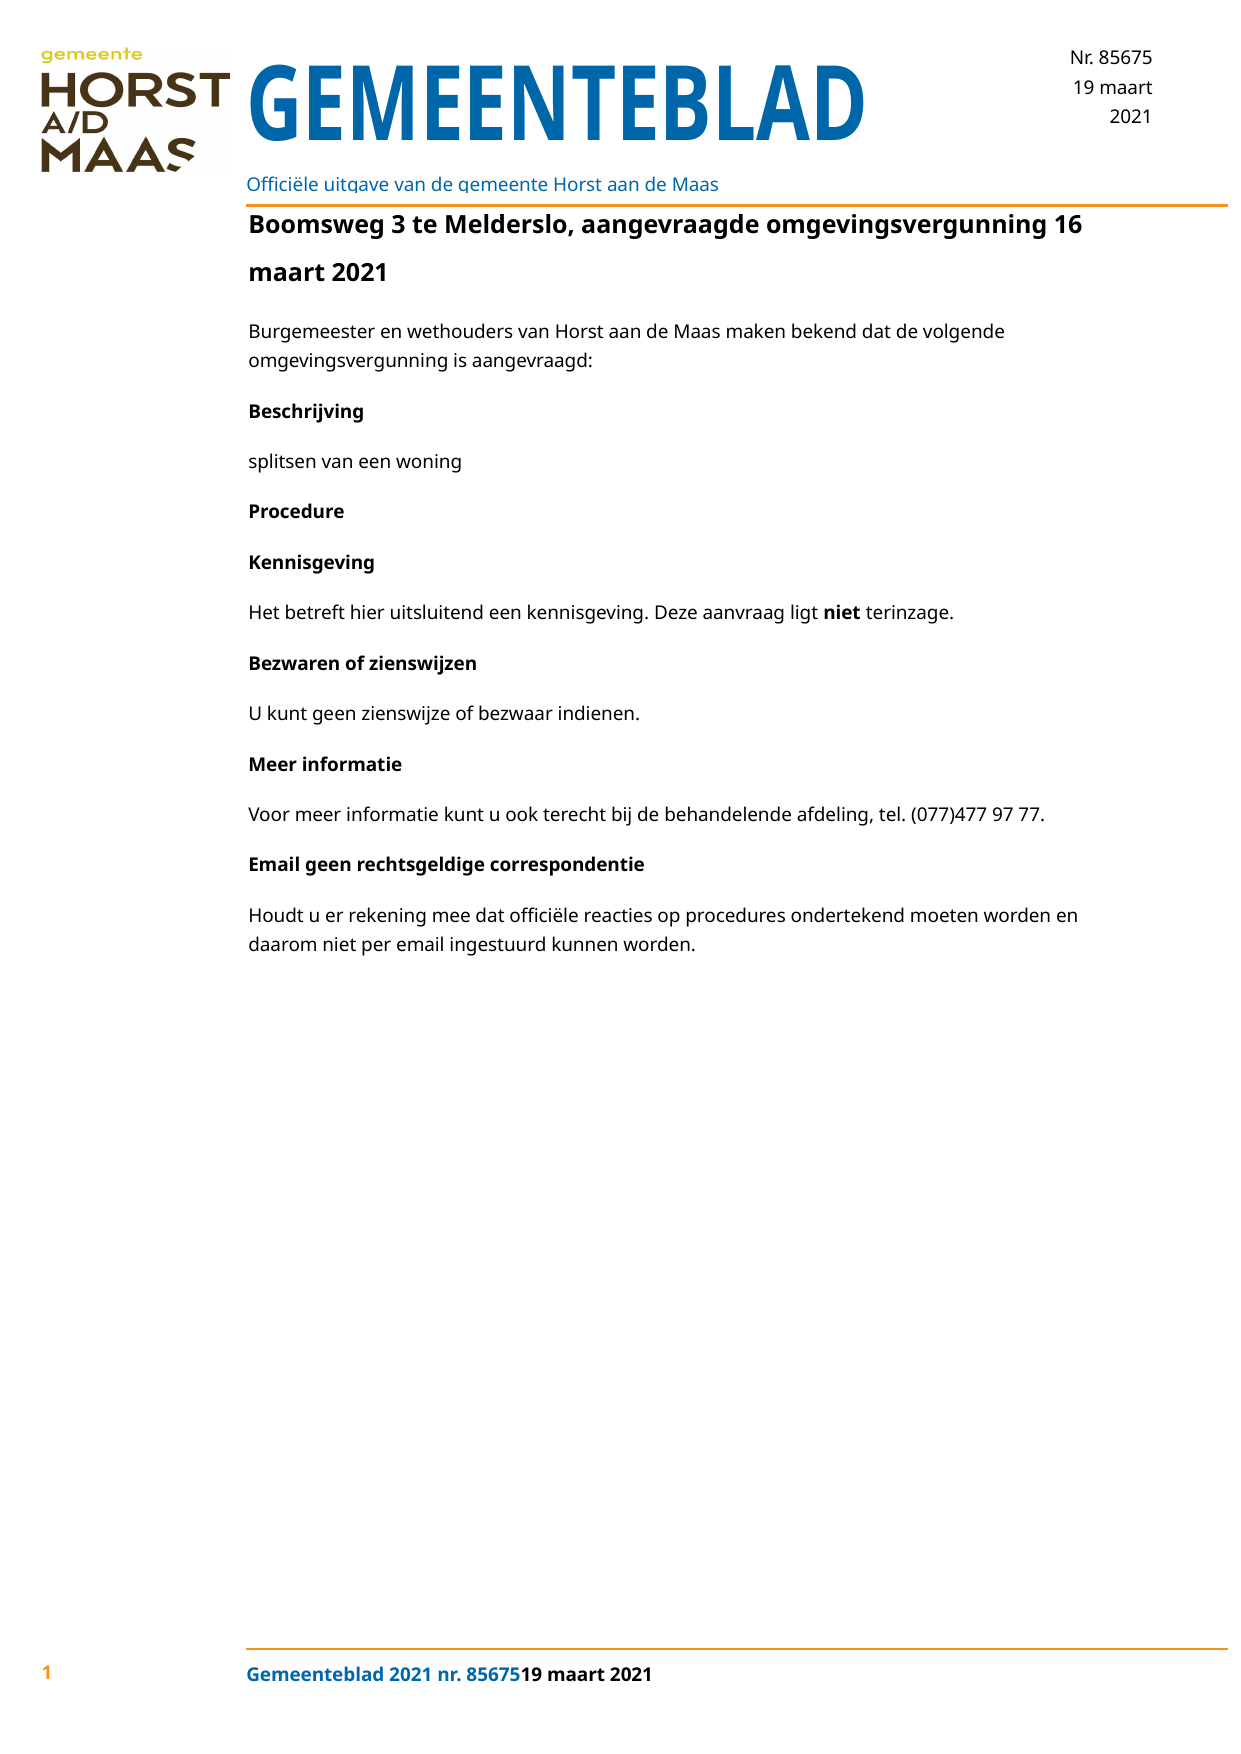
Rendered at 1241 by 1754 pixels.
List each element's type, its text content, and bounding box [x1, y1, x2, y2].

text Het betreft hier uitsluitend een kennisgeving. Deze aanvraag ligt niet terinzage. [248, 599, 1152, 625]
text Bezwaren of zienswijzen [248, 650, 1152, 676]
text Boomsweg 3 te Melderslo, aangevraagde omgevingsvergunning 16 maart 2021 [248, 207, 1152, 288]
text U kunt geen zienswijze of bezwaar indienen. [248, 700, 1152, 726]
text Beschrijving [248, 398, 1152, 424]
text Houdt u er rekening mee dat officiële reacties op procedures ondertekend moeten worden en daarom niet per email ingestuurd kunnen worden. [248, 902, 1152, 957]
text Procedure [248, 499, 1152, 524]
text Meer informatie [248, 751, 1152, 777]
text Burgemeester en wethouders van Horst aan de Maas maken bekend dat de volgende omgevingsvergunning is aangevraagd: [248, 318, 1152, 373]
picture [41, 47, 231, 172]
text splitsen van een woning [248, 448, 1152, 474]
text Voor meer informatie kunt u ook terecht bij de behandelende afdeling, tel. (077)477 97 77. [248, 801, 1152, 827]
text Kennisgeving [248, 549, 1152, 575]
text Email geen rechtsgeldige correspondentie [248, 852, 1152, 877]
